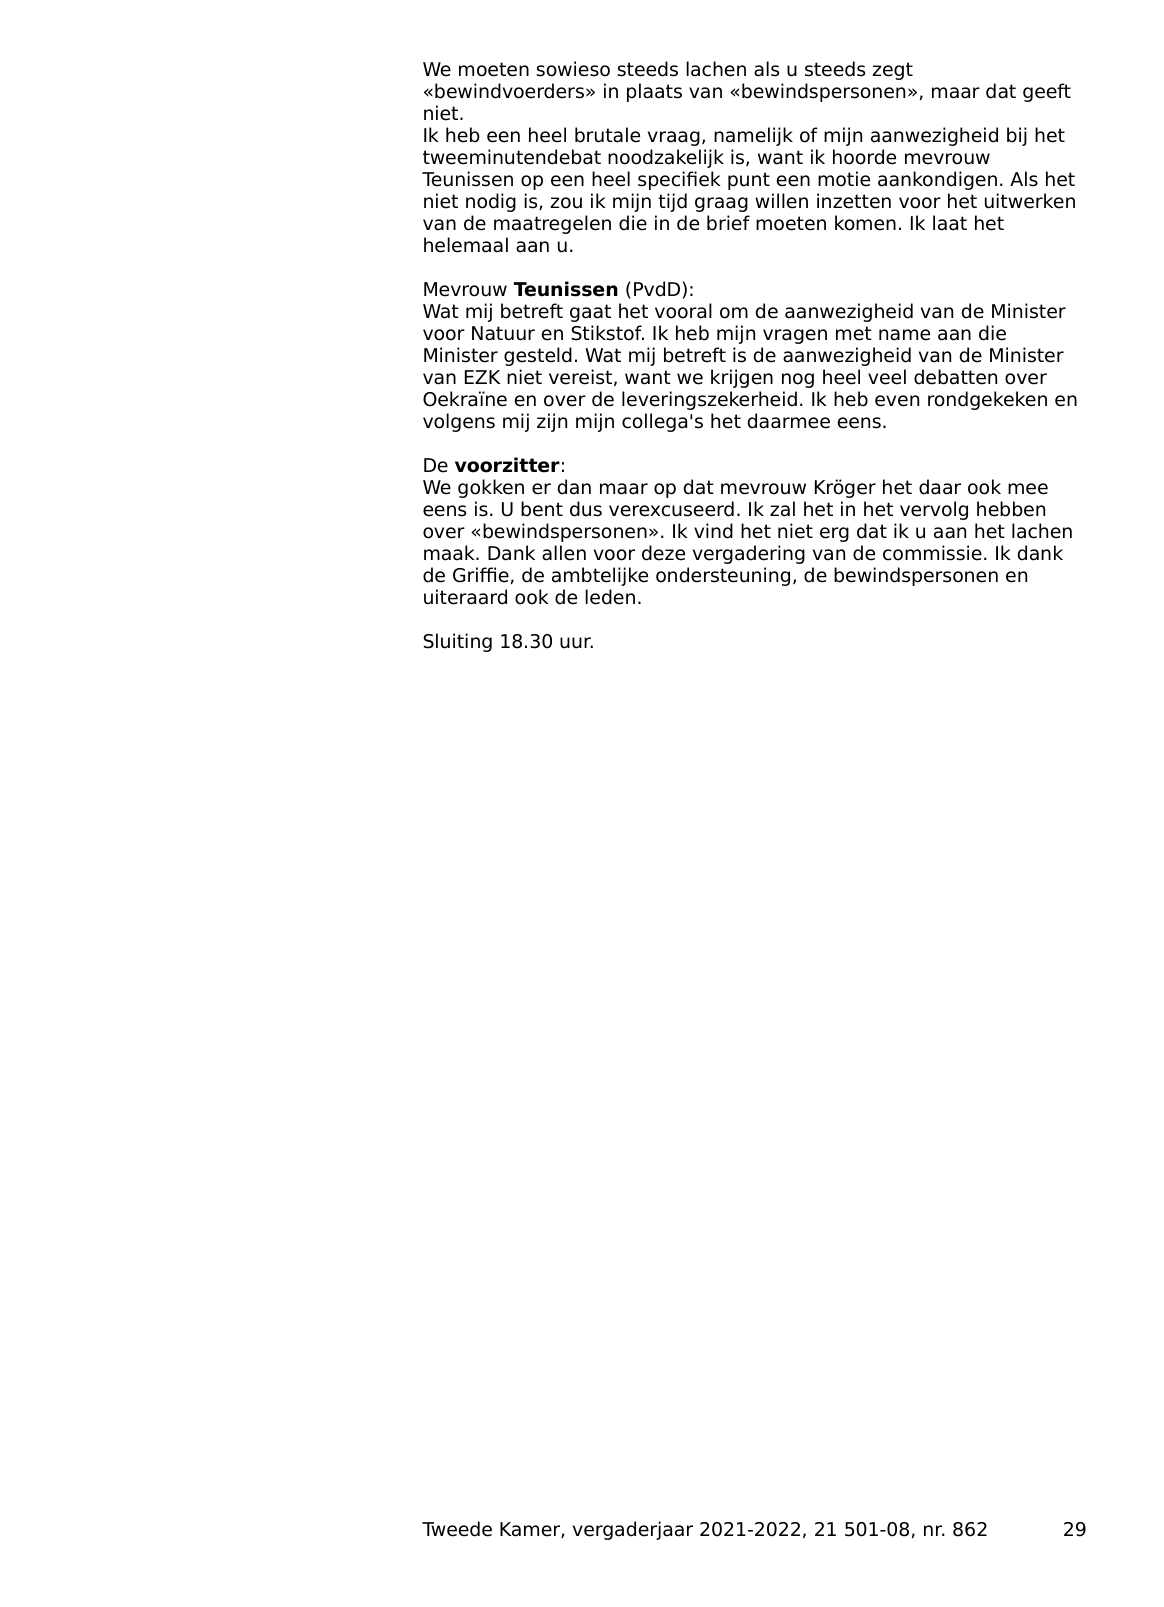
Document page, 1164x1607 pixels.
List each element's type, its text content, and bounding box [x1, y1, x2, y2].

text Wat mij betreft gaat het vooral om de aanwezigheid van de Minister voor Natuur en Stikstof. Ik heb mijn vragen met name aan die Minister gesteld. Wat mij betreft is de aanwezigheid van de Minister van EZK niet vereist, want we krijgen nog heel veel debatten over Oekraïne en over de leveringszekerheid. Ik heb even rondgekeken en volgens mij zijn mijn collega's het daarmee eens. [422, 301, 1087, 433]
text We gokken er dan maar op dat mevrouw Kröger het daar ook mee eens is. U bent dus verexcuseerd. Ik zal het in het vervolg hebben over «bewindspersonen». Ik vind het niet erg dat ik u aan het lachen maak. Dank allen voor deze vergadering van de commissie. Ik dank de Griffie, de ambtelijke ondersteuning, de bewindspersonen en uiteraard ook de leden. [422, 477, 1087, 609]
text Ik heb een heel brutale vraag, namelijk of mijn aanwezigheid bij het tweeminutendebat noodzakelijk is, want ik hoorde mevrouw Teunissen op een heel specifiek punt een motie aankondigen. Als het niet nodig is, zou ik mijn tijd graag willen inzetten voor het uitwerken van de maatregelen die in de brief moeten komen. Ik laat het helemaal aan u. [422, 125, 1087, 257]
text Sluiting 18.30 uur. [422, 631, 1087, 653]
text De voorzitter: [422, 455, 1087, 477]
text Mevrouw Teunissen (PvdD): [422, 279, 1087, 301]
text We moeten sowieso steeds lachen als u steeds zegt «bewindvoerders» in plaats van «bewindspersonen», maar dat geeft niet. [422, 59, 1087, 125]
